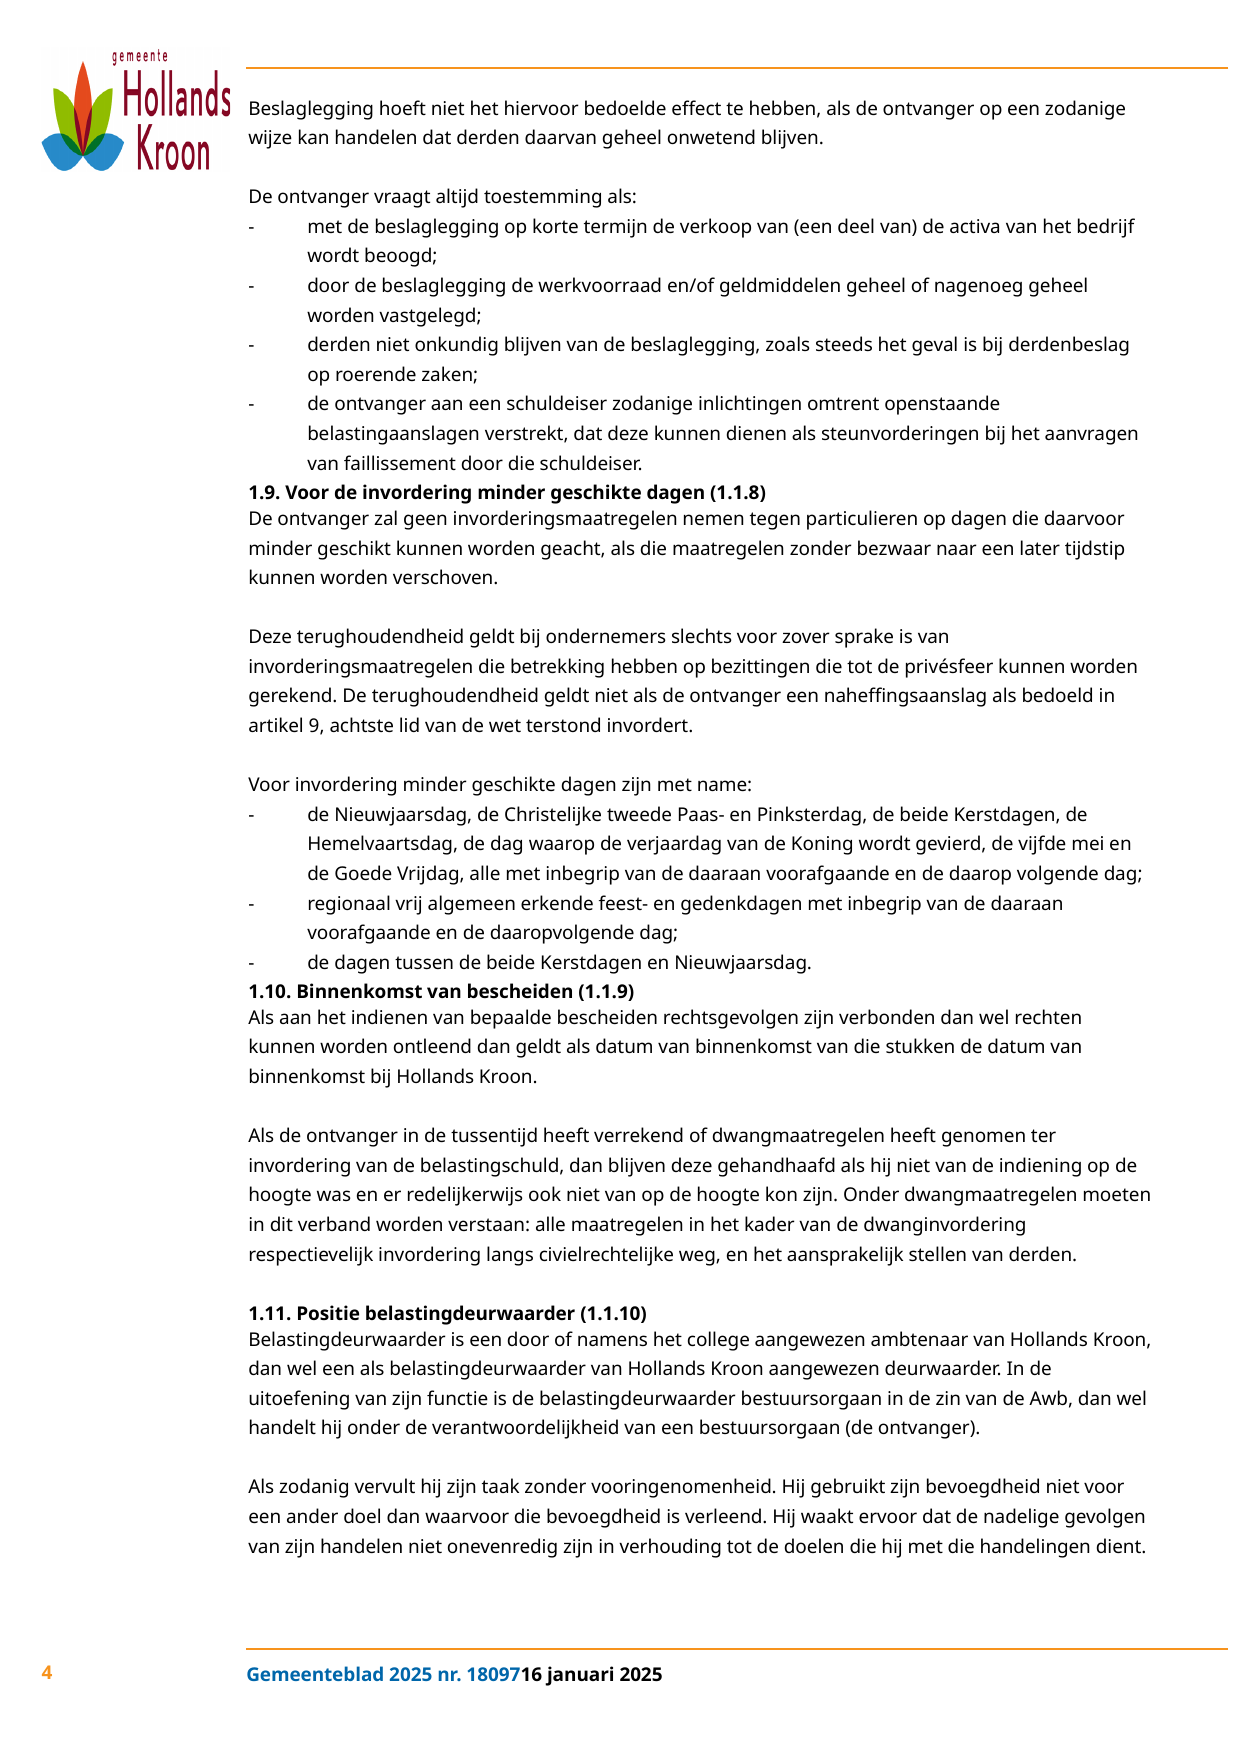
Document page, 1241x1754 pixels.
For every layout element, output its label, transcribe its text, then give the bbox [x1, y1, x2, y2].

text Beslaglegging hoeft niet het hiervoor bedoelde effect te hebben, als de ontvanger op een zodanige wijze kan handelen dat derden daarvan geheel onwetend blijven. [248, 95, 1152, 150]
list door de beslaglegging de werkvoorraad en/of geldmiddelen geheel of nagenoeg geheel worden vastgelegd; [248, 272, 1152, 328]
text 1.11. Positie belastingdeurwaarder (1.1.10) [248, 1300, 1152, 1326]
text Deze terughoudendheid geldt bij ondernemers slechts voor zover sprake is van invorderingsmaatregelen die betrekking hebben op bezittingen die tot de privésfeer kunnen worden gerekend. De terughoudendheid geldt niet als de ontvanger een naheffingsaanslag als bedoeld in artikel 9, achtste lid van de wet terstond invordert. [248, 623, 1152, 738]
text 1.10. Binnenkomst van bescheiden (1.1.9) [248, 978, 1152, 1004]
text De ontvanger vraagt altijd toestemming als: [248, 183, 1152, 209]
list de dagen tussen de beide Kerstdagen en Nieuwjaarsdag. [248, 949, 1152, 974]
list derden niet onkundig blijven van de beslaglegging, zoals steeds het geval is bij derdenbeslag op roerende zaken; [248, 331, 1152, 387]
list met de beslaglegging op korte termijn de verkoop van (een deel van) de activa van het bedrijf wordt beoogd; [248, 213, 1152, 268]
text 1.9. Voor de invordering minder geschikte dagen (1.1.8) [248, 479, 1152, 505]
picture [41, 47, 231, 172]
list de ontvanger aan een schuldeiser zodanige inlichtingen omtrent openstaande belastingaanslagen verstrekt, dat deze kunnen dienen als steunvorderingen bij het aanvragen van faillissement door die schuldeiser. [248, 391, 1152, 476]
text Als zodanig vervult hij zijn taak zonder vooringenomenheid. Hij gebruikt zijn bevoegdheid niet voor een ander doel dan waarvoor die bevoegdheid is verleend. Hij waakt ervoor dat de nadelige gevolgen van zijn handelen niet onevenredig zijn in verhouding tot de doelen die hij met die handelingen dient. [248, 1474, 1152, 1558]
text Als de ontvanger in de tussentijd heeft verrekend of dwangmaatregelen heeft genomen ter invordering van de belastingschuld, dan blijven deze gehandhaafd als hij niet van de indiening op de hoogte was en er redelijkerwijs ook niet van op de hoogte kon zijn. Onder dwangmaatregelen moeten in dit verband worden verstaan: alle maatregelen in het kader van de dwanginvordering respectievelijk invordering langs civielrechtelijke weg, en het aansprakelijk stellen van derden. [248, 1122, 1152, 1267]
text Voor invordering minder geschikte dagen zijn met name: [248, 771, 1152, 797]
text Belastingdeurwaarder is een door of namens het college aangewezen ambtenaar van Hollands Kroon, dan wel een als belastingdeurwaarder van Hollands Kroon aangewezen deurwaarder. In de uitoefening van zijn functie is de belastingdeurwaarder bestuursorgaan in de zin van de Awb, dan wel handelt hij onder de verantwoordelijkheid van een bestuursorgaan (de ontvanger). [248, 1326, 1152, 1440]
text De ontvanger zal geen invorderingsmaatregelen nemen tegen particulieren op dagen die daarvoor minder geschikt kunnen worden geacht, als die maatregelen zonder bezwaar naar een later tijdstip kunnen worden verschoven. [248, 505, 1152, 590]
list de Nieuwjaarsdag, de Christelijke tweede Paas- en Pinksterdag, de beide Kerstdagen, de Hemelvaartsdag, de dag waarop de verjaardag van de Koning wordt gevierd, de vijfde mei en de Goede Vrijdag, alle met inbegrip van de daaraan voorafgaande en de daarop volgende dag; [248, 801, 1152, 886]
text Als aan het indienen van bepaalde bescheiden rechtsgevolgen zijn verbonden dan wel rechten kunnen worden ontleend dan geldt als datum van binnenkomst van die stukken de datum van binnenkomst bij Hollands Kroon. [248, 1004, 1152, 1089]
list regionaal vrij algemeen erkende feest- en gedenkdagen met inbegrip van de daaraan voorafgaande en de daaropvolgende dag; [248, 890, 1152, 945]
